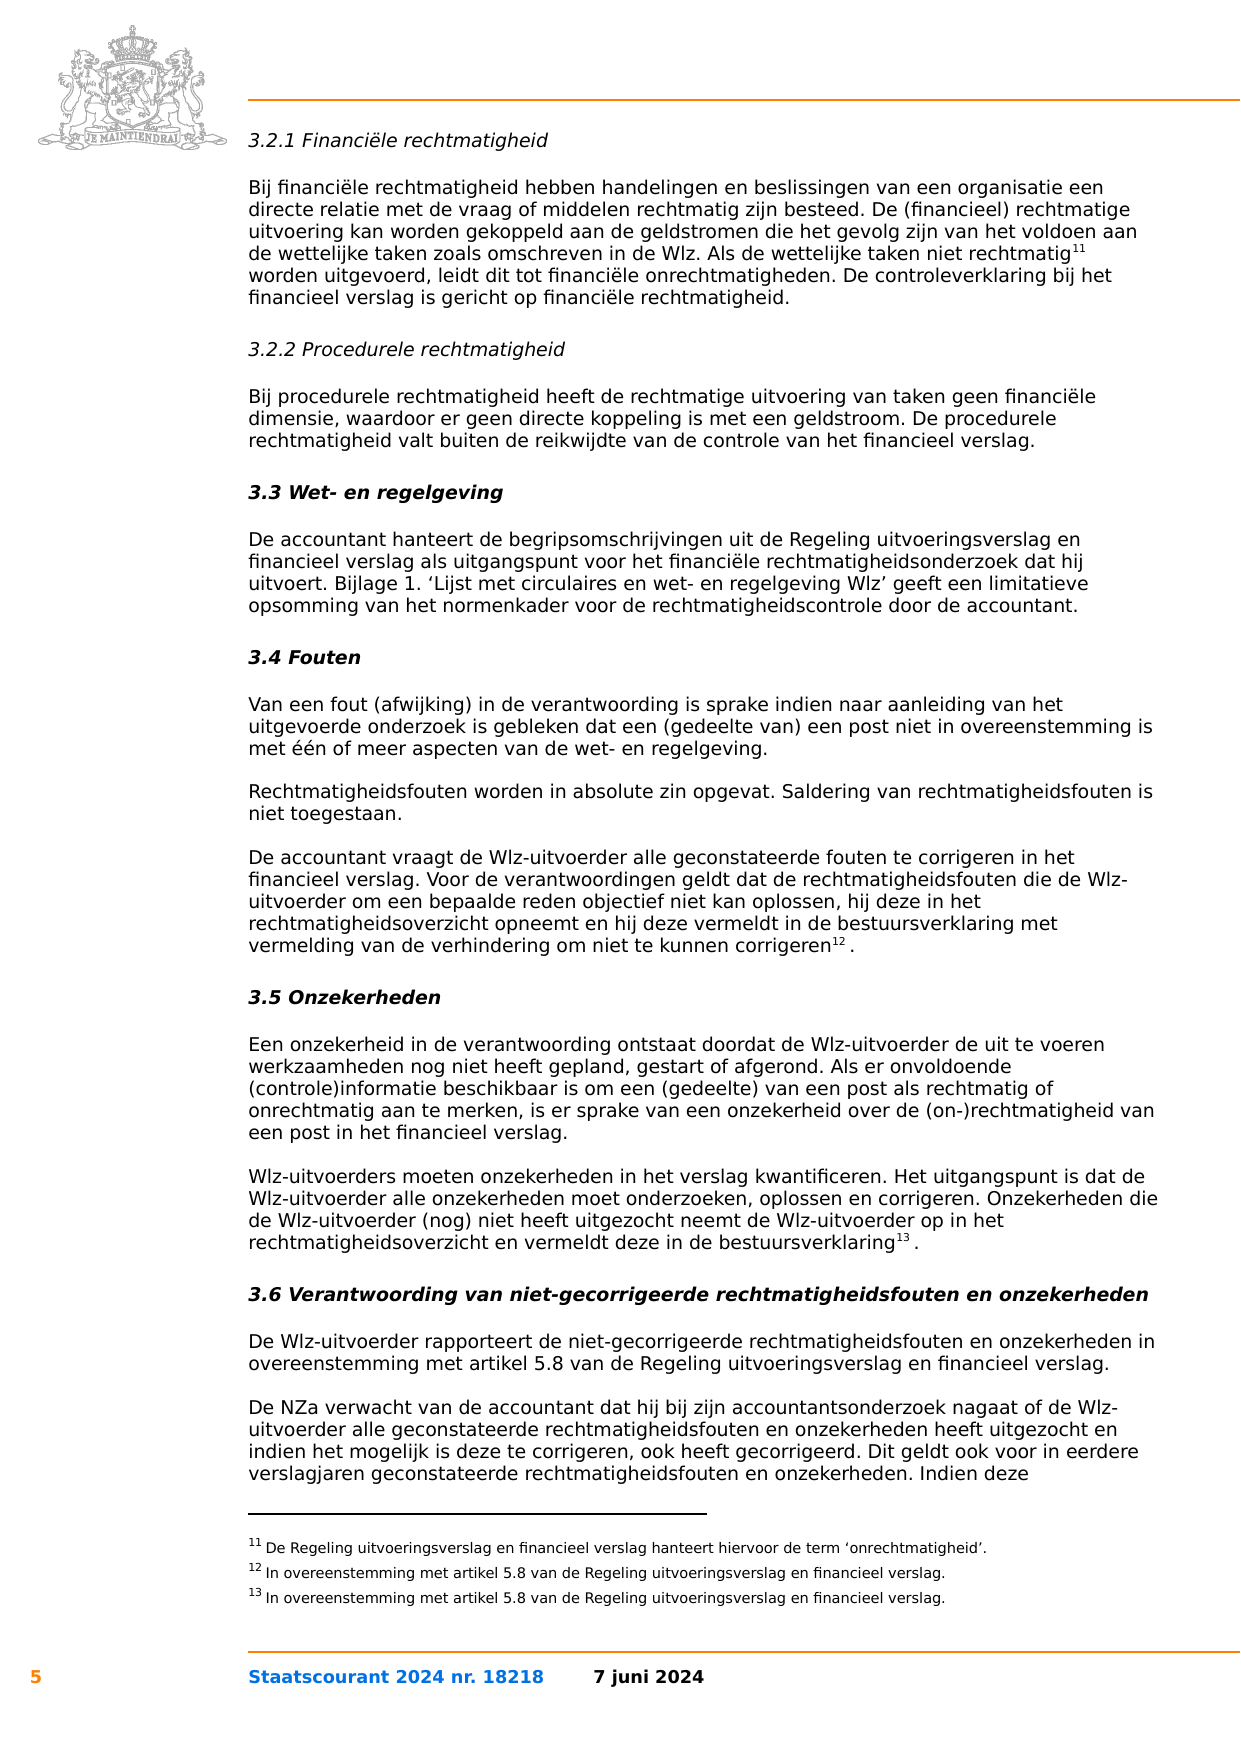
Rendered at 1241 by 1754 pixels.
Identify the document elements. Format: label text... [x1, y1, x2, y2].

text Bij financiële rechtmatigheid hebben handelingen en beslissingen van een organisatie een directe relatie met de vraag of middelen rechtmatig zijn besteed. De (financieel) rechtmatige uitvoering kan worden gekoppeld aan de geldstromen die het gevolg zijn van het voldoen aan de wettelijke taken zoals omschreven in de Wlz. Als de wettelijke taken niet rechtmatig worden uitgevoerd, leidt dit tot financiële onrechtmatigheden. De controleverklaring bij het financieel verslag is gericht op financiële rechtmatigheid. [248, 177, 1163, 309]
subtitle 3.2.2 Procedurele rechtmatigheid [248, 339, 1163, 361]
text Wlz-uitvoerders moeten onzekerheden in het verslag kwantificeren. Het uitgangspunt is dat de Wlz-uitvoerder alle onzekerheden moet onderzoeken, oplossen en corrigeren. Onzekerheden die de Wlz-uitvoerder (nog) niet heeft uitgezocht neemt de Wlz-uitvoerder op in het rechtmatigheidsoverzicht en vermeldt deze in de bestuursverklaring. [248, 1166, 1163, 1254]
text De accountant hanteert de begripsomschrijvingen uit de Regeling uitvoeringsverslag en financieel verslag als uitgangspunt voor het financiële rechtmatigheidsonderzoek dat hij uitvoert. Bijlage 1. ‘Lijst met circulaires en wet- en regelgeving Wlz’ geeft een limitatieve opsomming van het normenkader voor de rechtmatigheidscontrole door de accountant. [248, 529, 1163, 617]
text In overeenstemming met artikel 5.8 van de Regeling uitvoeringsverslag en financieel verslag. [248, 1586, 1163, 1608]
text De Regeling uitvoeringsverslag en financieel verslag hanteert hiervoor de term ‘onrechtmatigheid’. [248, 1536, 1163, 1558]
text Bij procedurele rechtmatigheid heeft de rechtmatige uitvoering van taken geen financiële dimensie, waardoor er geen directe koppeling is met een geldstroom. De procedurele rechtmatigheid valt buiten de reikwijdte van de controle van het financieel verslag. [248, 386, 1163, 452]
subtitle 3.6 Verantwoording van niet-gecorrigeerde rechtmatigheidsfouten en onzekerheden [248, 1284, 1163, 1306]
text In overeenstemming met artikel 5.8 van de Regeling uitvoeringsverslag en financieel verslag. [248, 1561, 1163, 1583]
subtitle 3.2.1 Financiële rechtmatigheid [248, 130, 1163, 152]
text Een onzekerheid in de verantwoording ontstaat doordat de Wlz-uitvoerder de uit te voeren werkzaamheden nog niet heeft gepland, gestart of afgerond. Als er onvoldoende (controle)informatie beschikbaar is om een (gedeelte) van een post als rechtmatig of onrechtmatig aan te merken, is er sprake van een onzekerheid over de (on-)rechtmatigheid van een post in het financieel verslag. [248, 1034, 1163, 1144]
picture [38, 25, 227, 150]
text Rechtmatigheidsfouten worden in absolute zin opgevat. Saldering van rechtmatigheidsfouten is niet toegestaan. [248, 781, 1163, 825]
text De Wlz-uitvoerder rapporteert de niet-gecorrigeerde rechtmatigheidsfouten en onzekerheden in overeenstemming met artikel 5.8 van de Regeling uitvoeringsverslag en financieel verslag. [248, 1331, 1163, 1375]
text Van een fout (afwijking) in de verantwoording is sprake indien naar aanleiding van het uitgevoerde onderzoek is gebleken dat een (gedeelte van) een post niet in overeenstemming is met één of meer aspecten van de wet- en regelgeving. [248, 693, 1163, 759]
text De accountant vraagt de Wlz-uitvoerder alle geconstateerde fouten te corrigeren in het financieel verslag. Voor de verantwoordingen geldt dat de rechtmatigheidsfouten die de Wlz-uitvoerder om een bepaalde reden objectief niet kan oplossen, hij deze in het rechtmatigheidsoverzicht opneemt en hij deze vermeldt in de bestuursverklaring met vermelding van de verhindering om niet te kunnen corrigeren. [248, 847, 1163, 957]
text De NZa verwacht van de accountant dat hij bij zijn accountantsonderzoek nagaat of de Wlz-uitvoerder alle geconstateerde rechtmatigheidsfouten en onzekerheden heeft uitgezocht en indien het mogelijk is deze te corrigeren, ook heeft gecorrigeerd. Dit geldt ook voor in eerdere verslagjaren geconstateerde rechtmatigheidsfouten en onzekerheden. Indien deze [248, 1397, 1163, 1484]
subtitle 3.3 Wet- en regelgeving [248, 482, 1163, 504]
subtitle 3.4 Fouten [248, 647, 1163, 668]
subtitle 3.5 Onzekerheden [248, 987, 1163, 1009]
